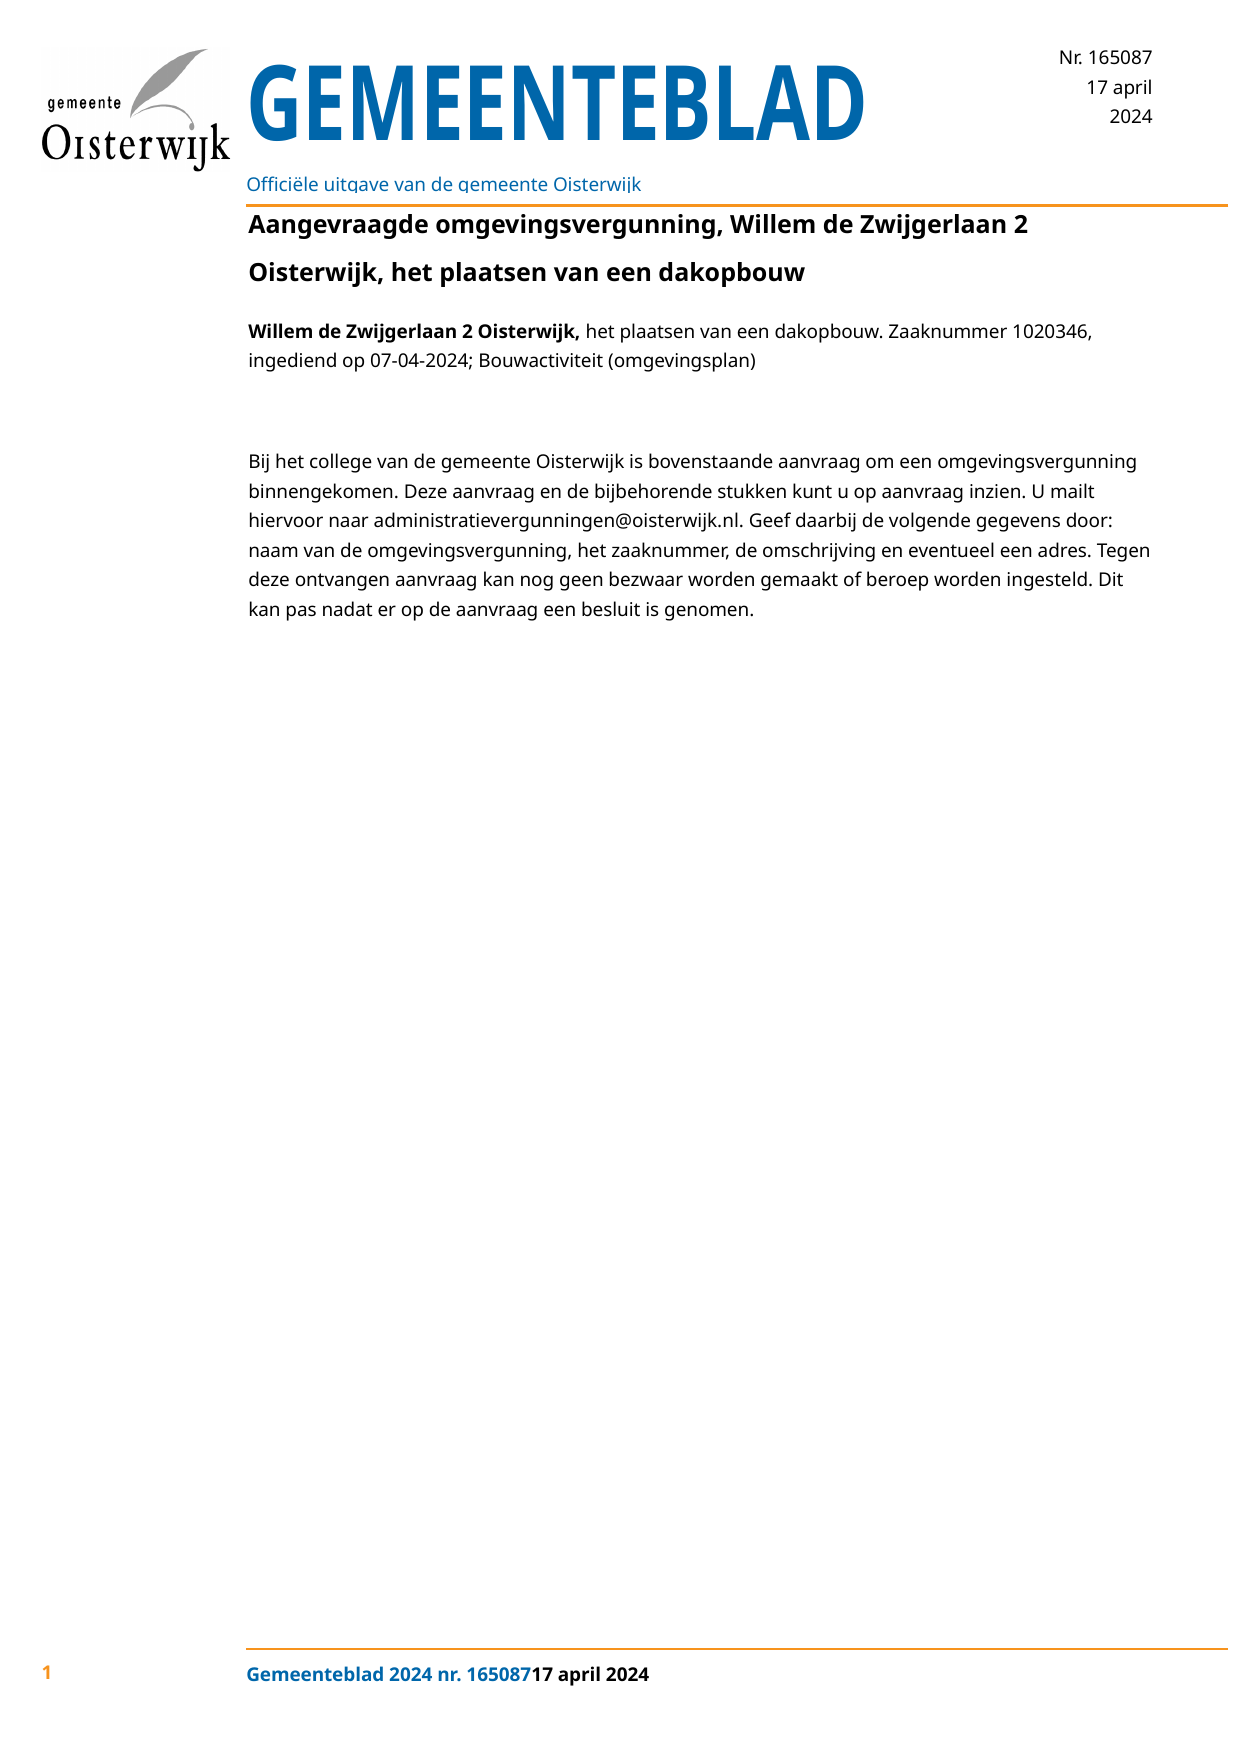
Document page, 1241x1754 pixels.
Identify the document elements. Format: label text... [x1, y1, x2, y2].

picture [41, 47, 231, 172]
text Bij het college van de gemeente Oisterwijk is bovenstaande aanvraag om een omgevingsvergunning binnengekomen. Deze aanvraag en de bijbehorende stukken kunt u op aanvraag inzien. U mailt hiervoor naar administratievergunningen@oisterwijk.nl. Geef daarbij de volgende gegevens door: naam van de omgevingsvergunning, het zaaknummer, de omschrijving en eventueel een adres. Tegen deze ontvangen aanvraag kan nog geen bezwaar worden gemaakt of beroep worden ingesteld. Dit kan pas nadat er op de aanvraag een besluit is genomen. [248, 448, 1152, 622]
text Willem de Zwijgerlaan 2 Oisterwijk, het plaatsen van een dakopbouw. Zaaknummer 1020346, ingediend op 07-04-2024; Bouwactiviteit (omgevingsplan) [248, 318, 1152, 373]
text Aangevraagde omgevingsvergunning, Willem de Zwijgerlaan 2 Oisterwijk, het plaatsen van een dakopbouw [248, 207, 1152, 288]
